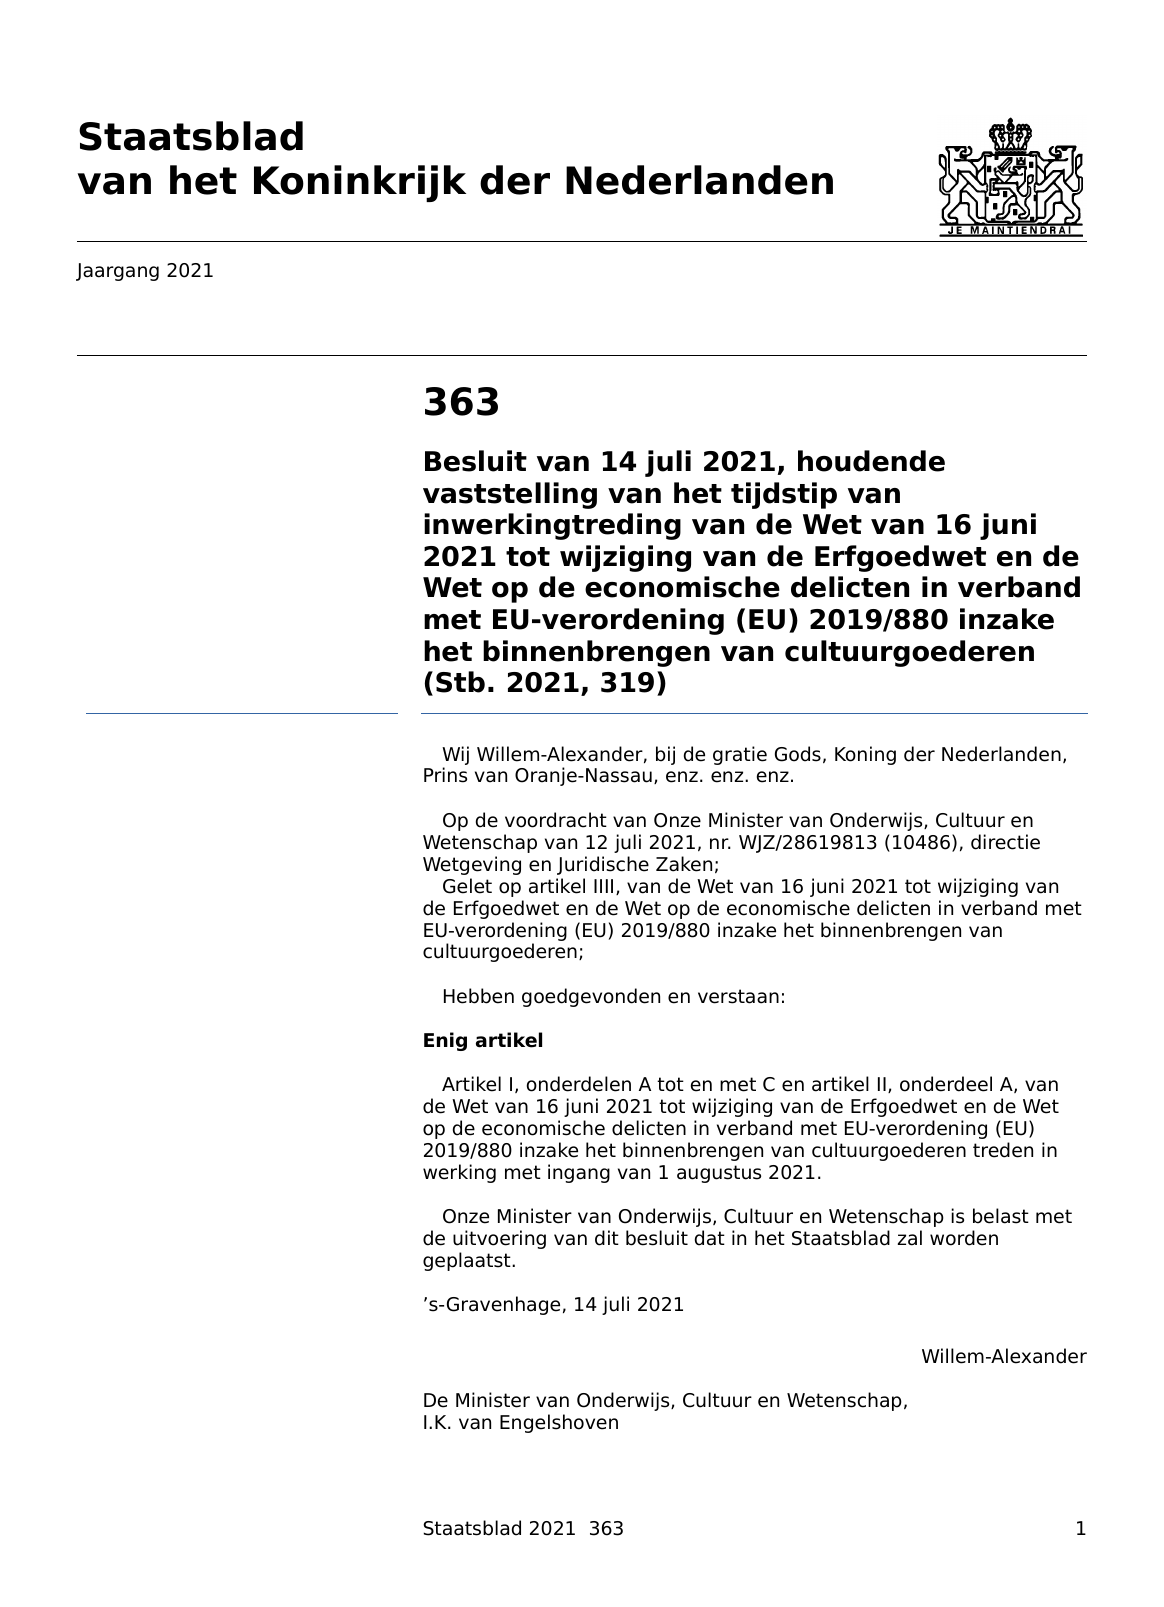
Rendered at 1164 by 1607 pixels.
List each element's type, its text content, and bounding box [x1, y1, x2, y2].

text ’s-Gravenhage, 14 juli 2021 [422, 1294, 1087, 1316]
subtitle Enig artikel [422, 1030, 1087, 1052]
picture [936, 115, 1087, 240]
text Willem-Alexander [422, 1346, 1087, 1368]
table_header Staatsblad van het Koninkrijk der Nederlanden [77, 100, 886, 241]
text Onze Minister van Onderwijs, Cultuur en Wetenschap is belast met de uitvoering van dit besluit dat in het Staatsblad zal worden geplaatst. [422, 1206, 1087, 1272]
table_cell Jaargang 2021 [77, 242, 1087, 355]
text Hebben goedgevonden en verstaan: [422, 986, 1087, 1008]
table_header [886, 100, 1087, 241]
text Besluit van 14 juli 2021, houdende vaststelling van het tijdstip van inwerkingtreding van de Wet van 16 juni 2021 tot wijziging van de Erfgoedwet en de Wet op de economische delicten in verband met EU-verordening (EU) 2019/880 inzake het binnenbrengen van cultuurgoederen (Stb. 2021, 319) [422, 447, 1087, 699]
subtitle 363 [422, 381, 1087, 424]
text De Minister van Onderwijs, Cultuur en Wetenschap, I.K. van Engelshoven [422, 1390, 1087, 1434]
text Op de voordracht van Onze Minister van Onderwijs, Cultuur en Wetenschap van 12 juli 2021, nr. WJZ/28619813 (10486), directie Wetgeving en Juridische Zaken; [422, 809, 1087, 876]
text Gelet op artikel IIII, van de Wet van 16 juni 2021 tot wijziging van de Erfgoedwet en de Wet op de economische delicten in verband met EU-verordening (EU) 2019/880 inzake het binnenbrengen van cultuurgoederen; [422, 876, 1087, 963]
text Artikel I, onderdelen A tot en met C en artikel II, onderdeel A, van de Wet van 16 juni 2021 tot wijziging van de Erfgoedwet en de Wet op de economische delicten in verband met EU-verordening (EU) 2019/880 inzake het binnenbrengen van cultuurgoederen treden in werking met ingang van 1 augustus 2021. [422, 1074, 1087, 1184]
text Wij Willem-Alexander, bij de gratie Gods, Koning der Nederlanden, Prins van Oranje-Nassau, enz. enz. enz. [422, 743, 1087, 787]
